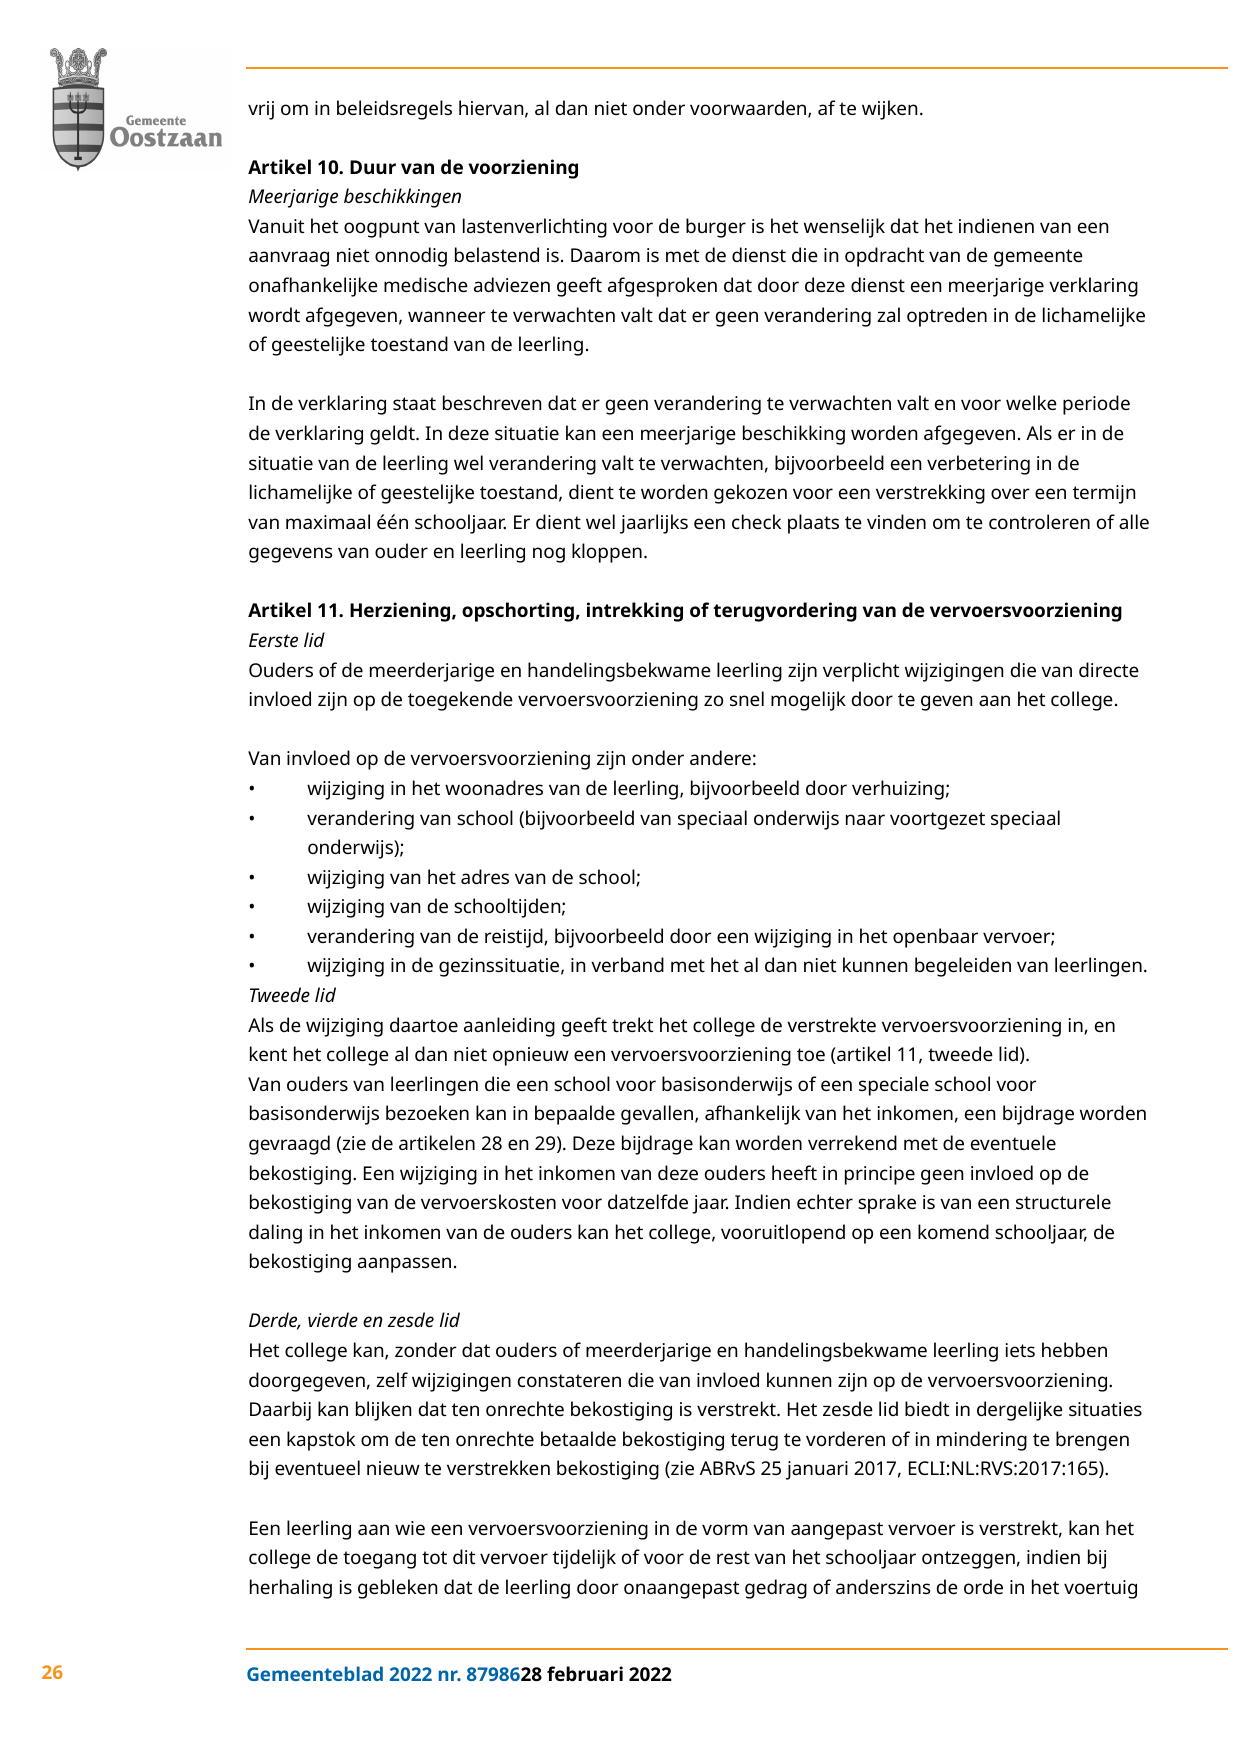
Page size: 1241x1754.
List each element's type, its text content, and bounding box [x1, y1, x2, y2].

text In de verklaring staat beschreven dat er geen verandering te verwachten valt en voor welke periode de verklaring geldt. In deze situatie kan een meerjarige beschikking worden afgegeven. Als er in de situatie van de leerling wel verandering valt te verwachten, bijvoorbeeld een verbetering in de lichamelijke of geestelijke toestand, dient te worden gekozen voor een verstrekking over een termijn van maximaal één schooljaar. Er dient wel jaarlijks een check plaats te vinden om te controleren of alle gegevens van ouder en leerling nog kloppen. [248, 391, 1152, 564]
text Eerste lid [248, 627, 1152, 653]
text Ouders of de meerderjarige en handelingsbekwame leerling zijn verplicht wijzigingen die van directe invloed zijn op de toegekende vervoersvoorziening zo snel mogelijk door te geven aan het college. [248, 657, 1152, 712]
list wijziging in het woonadres van de leerling, bijvoorbeeld door verhuizing; [248, 775, 1152, 801]
text Van ouders van leerlingen die een school voor basisonderwijs of een speciale school voor basisonderwijs bezoeken kan in bepaalde gevallen, afhankelijk van het inkomen, een bijdrage worden gevraagd (zie de artikelen 28 en 29). Deze bijdrage kan worden verrekend met de eventuele bekostiging. Een wijziging in het inkomen van deze ouders heeft in principe geen invloed op de bekostiging van de vervoerskosten voor datzelfde jaar. Indien echter sprake is van een structurele daling in het inkomen van de ouders kan het college, vooruitlopend op een komend schooljaar, de bekostiging aanpassen. [248, 1071, 1152, 1274]
list wijziging van het adres van de school; [248, 864, 1152, 890]
text Artikel 11. Herziening, opschorting, intrekking of terugvordering van de vervoersvoorziening [248, 598, 1152, 623]
text Meerjarige beschikkingen [248, 183, 1152, 209]
list wijziging in de gezinssituatie, in verband met het al dan niet kunnen begeleiden van leerlingen. [248, 953, 1152, 978]
text Derde, vierde en zesde lid [248, 1308, 1152, 1333]
picture [41, 47, 231, 172]
text Het college kan, zonder dat ouders of meerderjarige en handelingsbekwame leerling iets hebben doorgegeven, zelf wijzigingen constateren die van invloed kunnen zijn op de vervoersvoorziening. Daarbij kan blijken dat ten onrechte bekostiging is verstrekt. Het zesde lid biedt in dergelijke situaties een kapstok om de ten onrechte betaalde bekostiging terug te vorderen of in mindering te brengen bij eventueel nieuw te verstrekken bekostiging (zie ABRvS 25 januari 2017, ECLI:NL:RVS:2017:165). [248, 1337, 1152, 1481]
text Een leerling aan wie een vervoersvoorziening in de vorm van aangepast vervoer is verstrekt, kan het college de toegang tot dit vervoer tijdelijk of voor de rest van het schooljaar ontzeggen, indien bij herhaling is gebleken dat de leerling door onaangepast gedrag of anderszins de orde in het voertuig [248, 1515, 1152, 1600]
list wijziging van de schooltijden; [248, 893, 1152, 919]
text Van invloed op de vervoersvoorziening zijn onder andere: [248, 746, 1152, 771]
text Tweede lid [248, 982, 1152, 1008]
list verandering van school (bijvoorbeeld van speciaal onderwijs naar voortgezet speciaal onderwijs); [248, 805, 1152, 860]
list verandering van de reistijd, bijvoorbeeld door een wijziging in het openbaar vervoer; [248, 923, 1152, 949]
text Vanuit het oogpunt van lastenverlichting voor de burger is het wenselijk dat het indienen van een aanvraag niet onnodig belastend is. Daarom is met de dienst die in opdracht van de gemeente onafhankelijke medische adviezen geeft afgesproken dat door deze dienst een meerjarige verklaring wordt afgegeven, wanneer te verwachten valt dat er geen verandering zal optreden in de lichamelijke of geestelijke toestand van de leerling. [248, 213, 1152, 357]
text Als de wijziging daartoe aanleiding geeft trekt het college de verstrekte vervoersvoorziening in, en kent het college al dan niet opnieuw een vervoersvoorziening toe (artikel 11, tweede lid). [248, 1012, 1152, 1067]
text vrij om in beleidsregels hiervan, al dan niet onder voorwaarden, af te wijken. [248, 95, 1152, 121]
text Artikel 10. Duur van de voorziening [248, 154, 1152, 180]
